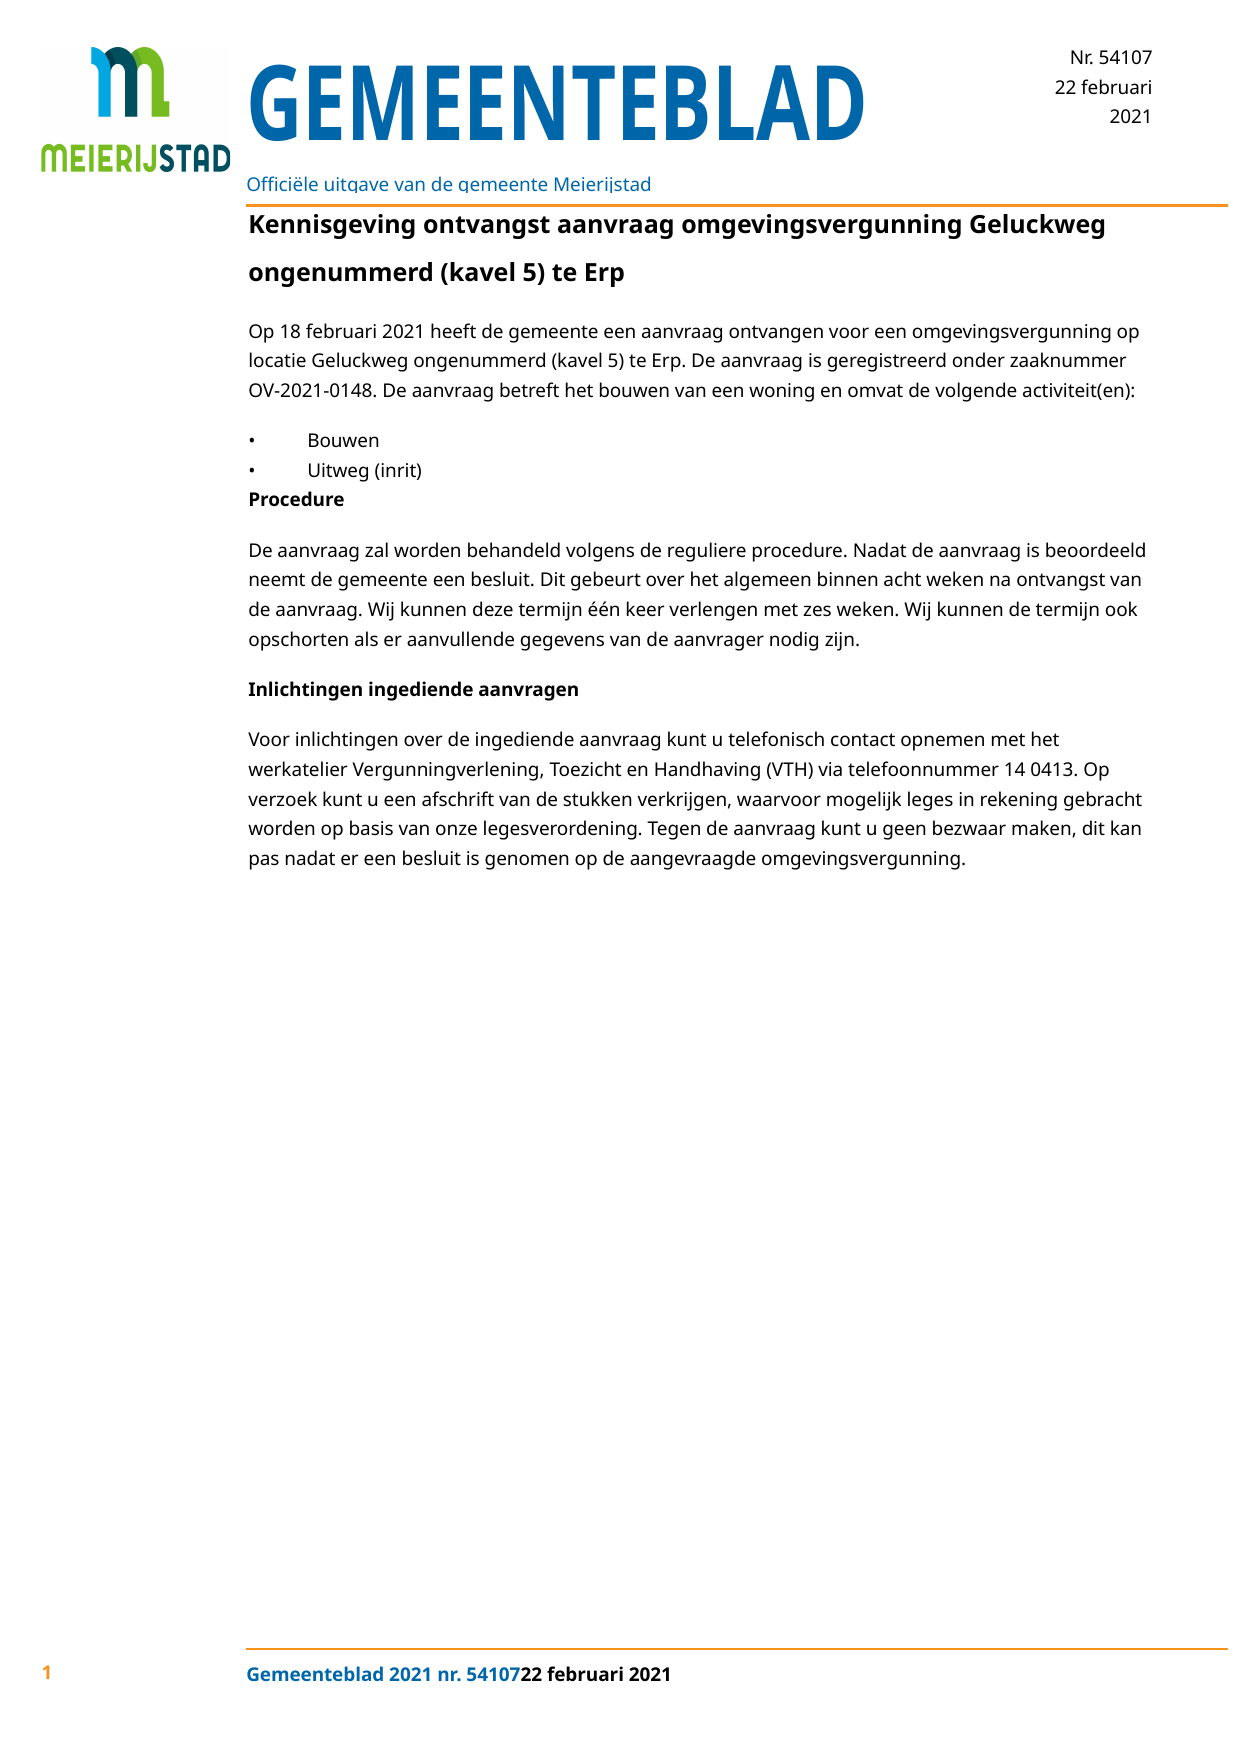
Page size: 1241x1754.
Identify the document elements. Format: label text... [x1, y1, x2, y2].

text Inlichtingen ingediende aanvragen [248, 676, 1152, 702]
text Op 18 februari 2021 heeft de gemeente een aanvraag ontvangen voor een omgevingsvergunning op locatie Geluckweg ongenummerd (kavel 5) te Erp. De aanvraag is geregistreerd onder zaaknummer OV-2021-0148. De aanvraag betreft het bouwen van een woning en omvat de volgende activiteit(en): [248, 318, 1152, 403]
text Procedure [248, 487, 1152, 512]
text De aanvraag zal worden behandeld volgens de reguliere procedure. Nadat de aanvraag is beoordeeld neemt de gemeente een besluit. Dit gebeurt over het algemeen binnen acht weken na ontvangst van de aanvraag. Wij kunnen deze termijn één keer verlengen met zes weken. Wij kunnen de termijn ook opschorten als er aanvullende gegevens van de aanvrager nodig zijn. [248, 537, 1152, 652]
text Kennisgeving ontvangst aanvraag omgevingsvergunning Geluckweg ongenummerd (kavel 5) te Erp [248, 207, 1152, 288]
text Voor inlichtingen over de ingediende aanvraag kunt u telefonisch contact opnemen met het werkatelier Vergunningverlening, Toezicht en Handhaving (VTH) via telefoonnummer 14 0413. Op verzoek kunt u een afschrift van de stukken verkrijgen, waarvoor mogelijk leges in rekening gebracht worden op basis van onze legesverordening. Tegen de aanvraag kunt u geen bezwaar maken, dit kan pas nadat er een besluit is genomen op de aangevraagde omgevingsvergunning. [248, 727, 1152, 871]
list Bouwen [248, 427, 1152, 453]
list Uitweg (inrit) [248, 457, 1152, 483]
picture [41, 47, 231, 172]
